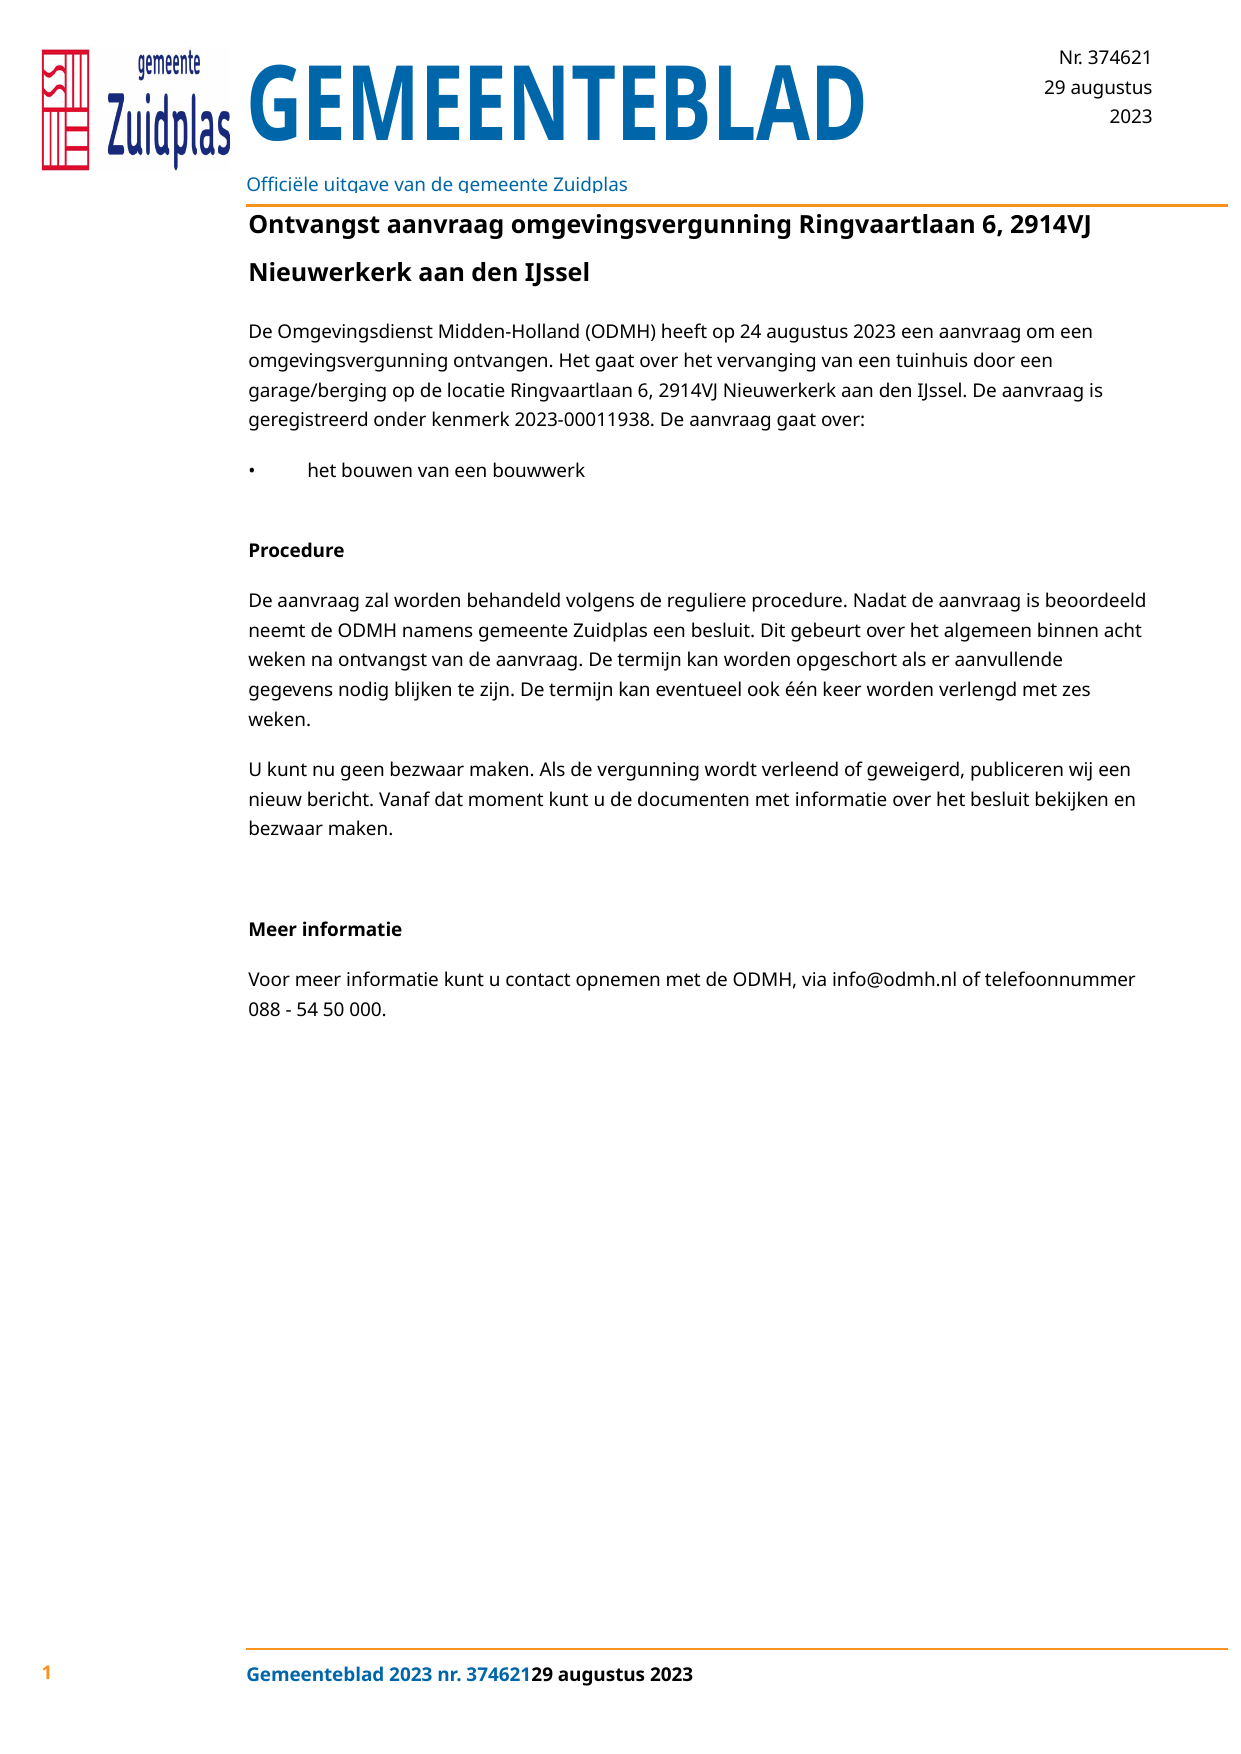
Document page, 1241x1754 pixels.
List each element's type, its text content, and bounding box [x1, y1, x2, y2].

picture [41, 47, 231, 172]
text U kunt nu geen bezwaar maken. Als de vergunning wordt verleend of geweigerd, publiceren wij een nieuw bericht. Vanaf dat moment kunt u de documenten met informatie over het besluit bekijken en bezwaar maken. [248, 756, 1152, 841]
text Ontvangst aanvraag omgevingsvergunning Ringvaartlaan 6, 2914VJ Nieuwerkerk aan den IJssel [248, 207, 1152, 288]
text De aanvraag zal worden behandeld volgens de reguliere procedure. Nadat de aanvraag is beoordeeld neemt de ODMH namens gemeente Zuidplas een besluit. Dit gebeurt over het algemeen binnen acht weken na ontvangst van de aanvraag. De termijn kan worden opgeschort als er aanvullende gegevens nodig blijken te zijn. De termijn kan eventueel ook één keer worden verlengd met zes weken. [248, 587, 1152, 732]
list het bouwen van een bouwwerk [248, 457, 1152, 483]
text Meer informatie [248, 916, 1152, 942]
text De Omgevingsdienst Midden-Holland (ODMH) heeft op 24 augustus 2023 een aanvraag om een omgevingsvergunning ontvangen. Het gaat over het vervanging van een tuinhuis door een garage/berging op de locatie Ringvaartlaan 6, 2914VJ Nieuwerkerk aan den IJssel. De aanvraag is geregistreerd onder kenmerk 2023-00011938. De aanvraag gaat over: [248, 318, 1152, 432]
text Voor meer informatie kunt u contact opnemen met de ODMH, via info@odmh.nl of telefoonnummer 088 - 54 50 000. [248, 967, 1152, 1022]
text Procedure [248, 537, 1152, 563]
